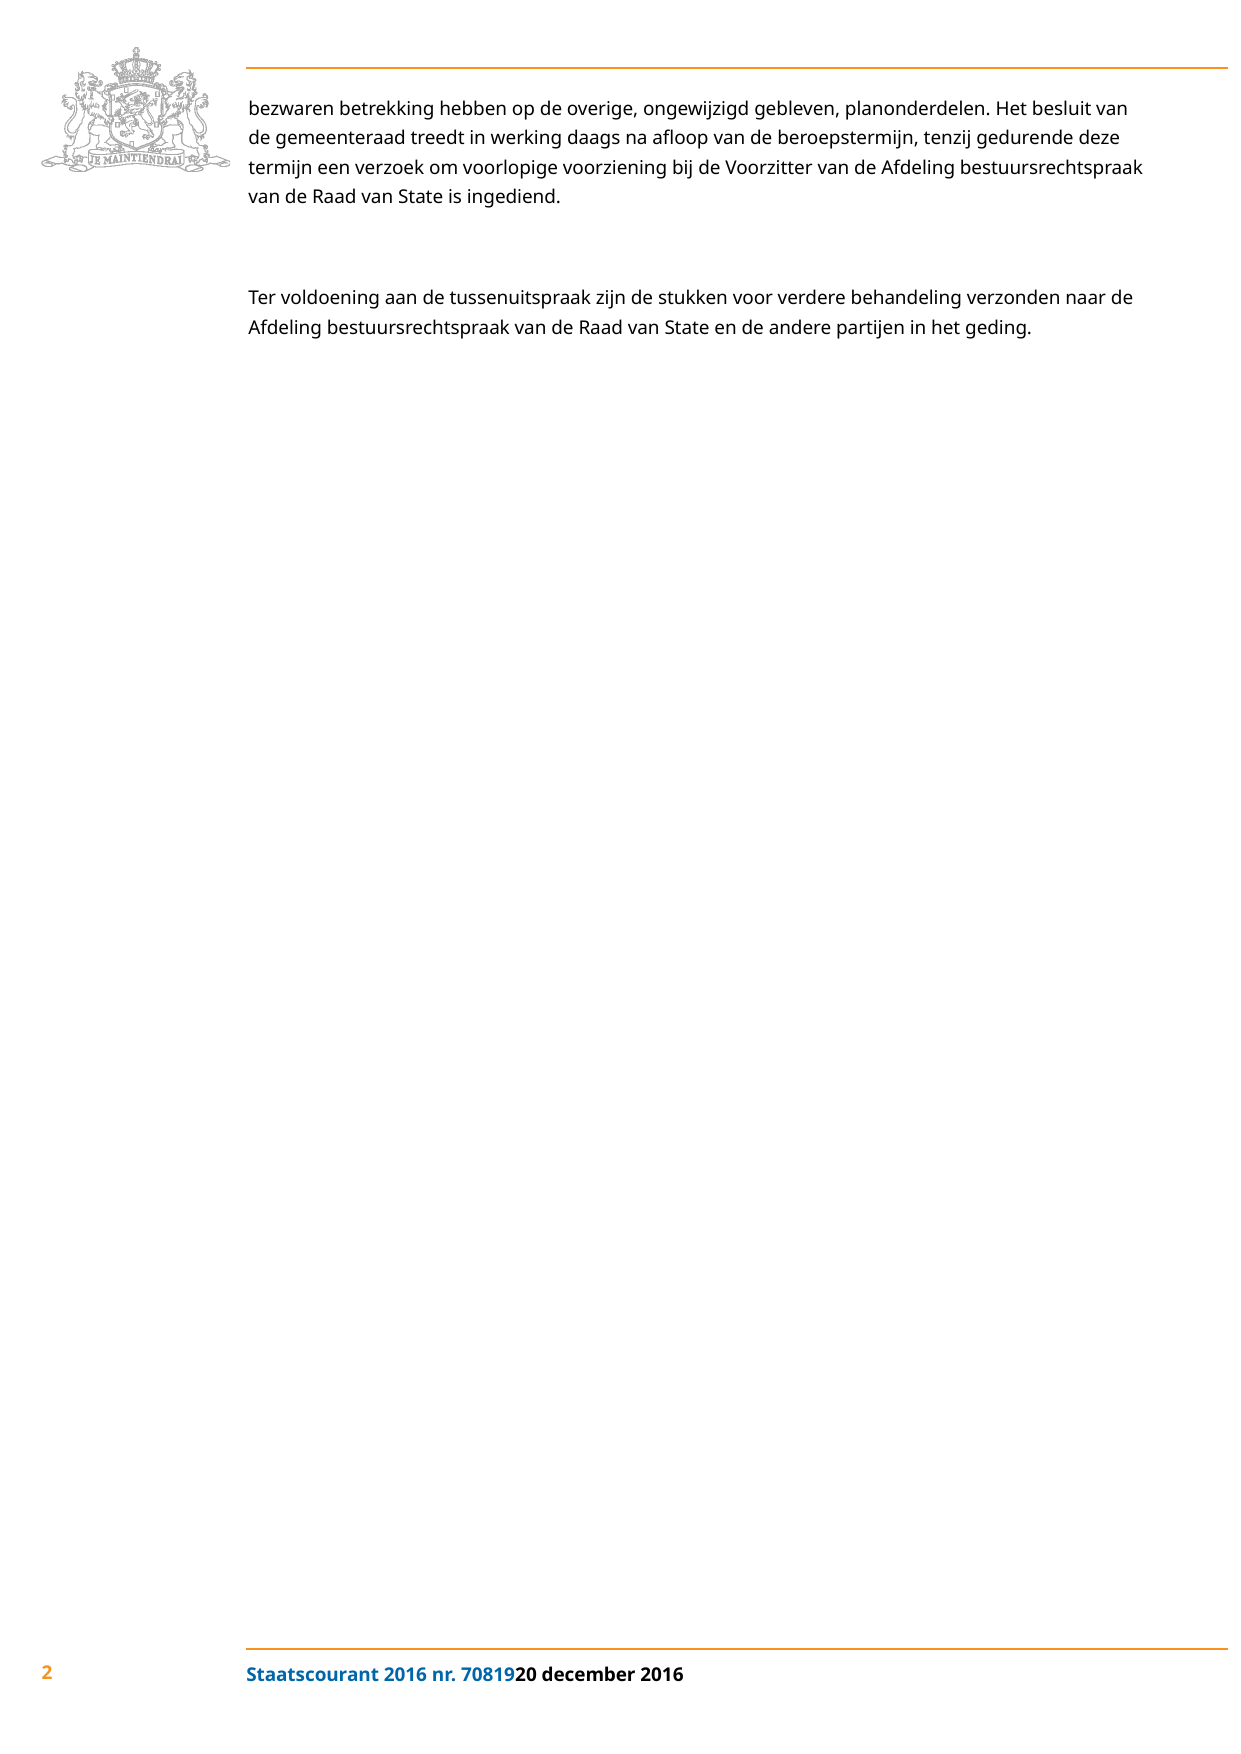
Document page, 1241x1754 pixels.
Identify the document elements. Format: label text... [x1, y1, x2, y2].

picture [41, 47, 231, 172]
text Ter voldoening aan de tussenuitspraak zijn de stukken voor verdere behandeling verzonden naar de Afdeling bestuursrechtspraak van de Raad van State en de andere partijen in het geding. [248, 284, 1152, 340]
text bezwaren betrekking hebben op de overige, ongewijzigd gebleven, planonderdelen. Het besluit van de gemeenteraad treedt in werking daags na afloop van de beroepstermijn, tenzij gedurende deze termijn een verzoek om voorlopige voorziening bij de Voorzitter van de Afdeling bestuursrechtspraak van de Raad van State is ingediend. [248, 95, 1152, 209]
